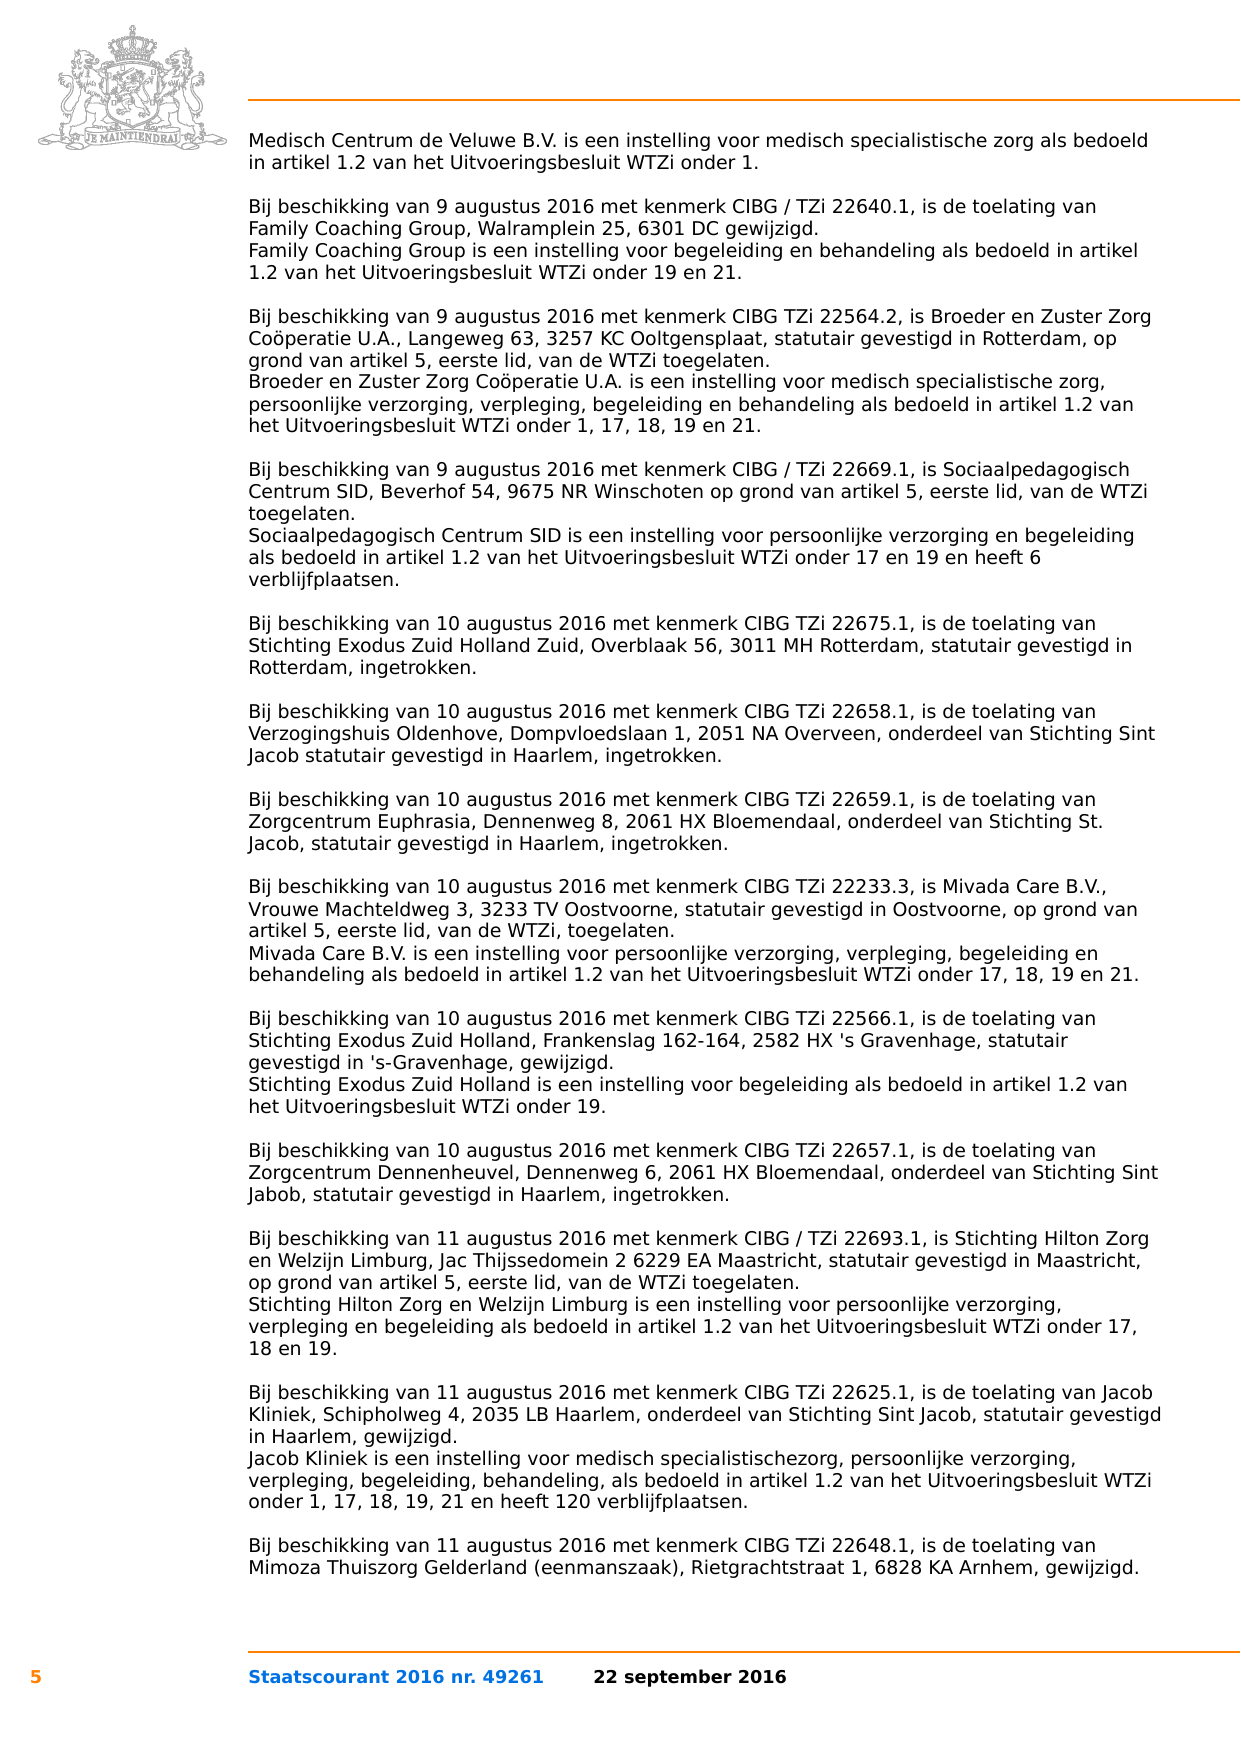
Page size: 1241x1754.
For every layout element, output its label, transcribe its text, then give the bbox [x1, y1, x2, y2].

text Medisch Centrum de Veluwe B.V. is een instelling voor medisch specialistische zorg als bedoeld in artikel 1.2 van het Uitvoeringsbesluit WTZi onder 1. [248, 130, 1163, 174]
text Jacob Kliniek is een instelling voor medisch specialistischezorg, persoonlijke verzorging, verpleging, begeleiding, behandeling, als bedoeld in artikel 1.2 van het Uitvoeringsbesluit WTZi onder 1, 17, 18, 19, 21 en heeft 120 verblijfplaatsen. [248, 1447, 1163, 1513]
text Sociaalpedagogisch Centrum SID is een instelling voor persoonlijke verzorging en begeleiding als bedoeld in artikel 1.2 van het Uitvoeringsbesluit WTZi onder 17 en 19 en heeft 6 verblijfplaatsen. [248, 525, 1163, 591]
text Bij beschikking van 10 augustus 2016 met kenmerk CIBG TZi 22658.1, is de toelating van Verzogingshuis Oldenhove, Dompvloedslaan 1, 2051 NA Overveen, onderdeel van Stichting Sint Jacob statutair gevestigd in Haarlem, ingetrokken. [248, 701, 1163, 767]
text Bij beschikking van 9 augustus 2016 met kenmerk CIBG / TZi 22640.1, is de toelating van Family Coaching Group, Walramplein 25, 6301 DC gewijzigd. [248, 196, 1163, 240]
text Family Coaching Group is een instelling voor begeleiding en behandeling als bedoeld in artikel 1.2 van het Uitvoeringsbesluit WTZi onder 19 en 21. [248, 240, 1163, 284]
text Broeder en Zuster Zorg Coöperatie U.A. is een instelling voor medisch specialistische zorg, persoonlijke verzorging, verpleging, begeleiding en behandeling als bedoeld in artikel 1.2 van het Uitvoeringsbesluit WTZi onder 1, 17, 18, 19 en 21. [248, 371, 1163, 437]
text Bij beschikking van 11 augustus 2016 met kenmerk CIBG / TZi 22693.1, is Stichting Hilton Zorg en Welzijn Limburg, Jac Thijssedomein 2 6229 EA Maastricht, statutair gevestigd in Maastricht, op grond van artikel 5, eerste lid, van de WTZi toegelaten. [248, 1228, 1163, 1294]
text Bij beschikking van 10 augustus 2016 met kenmerk CIBG TZi 22659.1, is de toelating van Zorgcentrum Euphrasia, Dennenweg 8, 2061 HX Bloemendaal, onderdeel van Stichting St. Jacob, statutair gevestigd in Haarlem, ingetrokken. [248, 789, 1163, 854]
text Bij beschikking van 10 augustus 2016 met kenmerk CIBG TZi 22657.1, is de toelating van Zorgcentrum Dennenheuvel, Dennenweg 6, 2061 HX Bloemendaal, onderdeel van Stichting Sint Jabob, statutair gevestigd in Haarlem, ingetrokken. [248, 1140, 1163, 1206]
text Stichting Exodus Zuid Holland is een instelling voor begeleiding als bedoeld in artikel 1.2 van het Uitvoeringsbesluit WTZi onder 19. [248, 1074, 1163, 1118]
text Mivada Care B.V. is een instelling voor persoonlijke verzorging, verpleging, begeleiding en behandeling als bedoeld in artikel 1.2 van het Uitvoeringsbesluit WTZi onder 17, 18, 19 en 21. [248, 942, 1163, 986]
picture [38, 25, 227, 150]
text Bij beschikking van 11 augustus 2016 met kenmerk CIBG TZi 22625.1, is de toelating van Jacob Kliniek, Schipholweg 4, 2035 LB Haarlem, onderdeel van Stichting Sint Jacob, statutair gevestigd in Haarlem, gewijzigd. [248, 1382, 1163, 1447]
text Stichting Hilton Zorg en Welzijn Limburg is een instelling voor persoonlijke verzorging, verpleging en begeleiding als bedoeld in artikel 1.2 van het Uitvoeringsbesluit WTZi onder 17, 18 en 19. [248, 1294, 1163, 1360]
text Bij beschikking van 9 augustus 2016 met kenmerk CIBG / TZi 22669.1, is Sociaalpedagogisch Centrum SID, Beverhof 54, 9675 NR Winschoten op grond van artikel 5, eerste lid, van de WTZi toegelaten. [248, 459, 1163, 525]
text Bij beschikking van 11 augustus 2016 met kenmerk CIBG TZi 22648.1, is de toelating van Mimoza Thuiszorg Gelderland (eenmanszaak), Rietgrachtstraat 1, 6828 KA Arnhem, gewijzigd. [248, 1535, 1163, 1579]
text Bij beschikking van 10 augustus 2016 met kenmerk CIBG TZi 22233.3, is Mivada Care B.V., Vrouwe Machteldweg 3, 3233 TV Oostvoorne, statutair gevestigd in Oostvoorne, op grond van artikel 5, eerste lid, van de WTZi, toegelaten. [248, 876, 1163, 942]
text Bij beschikking van 9 augustus 2016 met kenmerk CIBG TZi 22564.2, is Broeder en Zuster Zorg Coöperatie U.A., Langeweg 63, 3257 KC Ooltgensplaat, statutair gevestigd in Rotterdam, op grond van artikel 5, eerste lid, van de WTZi toegelaten. [248, 306, 1163, 371]
text Bij beschikking van 10 augustus 2016 met kenmerk CIBG TZi 22675.1, is de toelating van Stichting Exodus Zuid Holland Zuid, Overblaak 56, 3011 MH Rotterdam, statutair gevestigd in Rotterdam, ingetrokken. [248, 613, 1163, 679]
text Bij beschikking van 10 augustus 2016 met kenmerk CIBG TZi 22566.1, is de toelating van Stichting Exodus Zuid Holland, Frankenslag 162-164, 2582 HX 's Gravenhage, statutair gevestigd in 's-Gravenhage, gewijzigd. [248, 1008, 1163, 1074]
